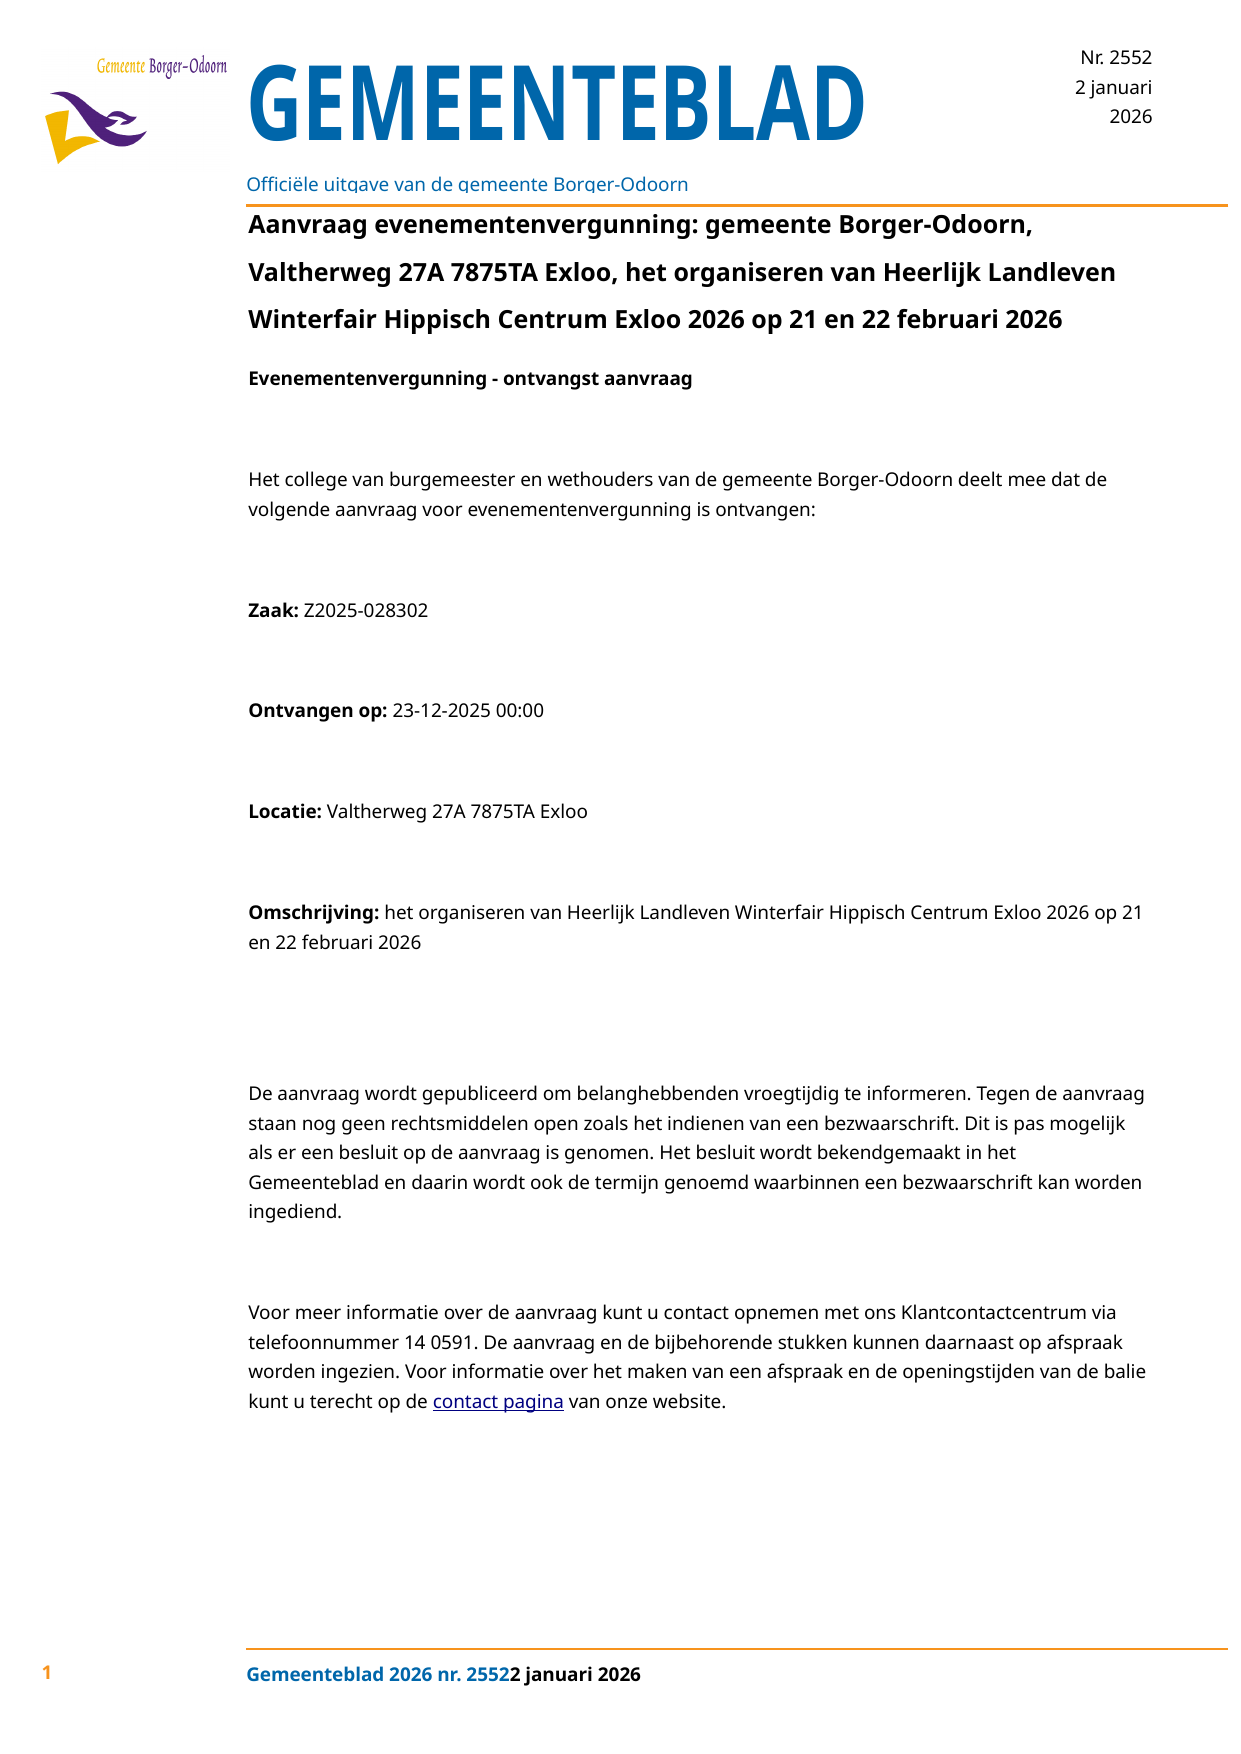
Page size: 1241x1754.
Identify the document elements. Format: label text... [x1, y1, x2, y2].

text Ontvangen op: 23-12-2025 00:00 [248, 698, 1152, 723]
text Zaak: Z2025-028302 [248, 597, 1152, 622]
picture [41, 47, 231, 172]
text Voor meer informatie over de aanvraag kunt u contact opnemen met ons Klantcontactcentrum via telefoonnummer 14 0591. De aanvraag en de bijbehorende stukken kunnen daarnaast op afspraak worden ingezien. Voor informatie over het maken van een afspraak en de openingstijden van de balie kunt u terecht op de contact pagina van onze website. [248, 1299, 1152, 1414]
text Het college van burgemeester en wethouders van de gemeente Borger-Odoorn deelt mee dat de volgende aanvraag voor evenementenvergunning is ontvangen: [248, 466, 1152, 522]
text Locatie: Valtherweg 27A 7875TA Exloo [248, 798, 1152, 824]
text Aanvraag evenementenvergunning: gemeente Borger-Odoorn, Valtherweg 27A 7875TA Exloo, het organiseren van Heerlijk Landleven Winterfair Hippisch Centrum Exloo 2026 op 21 en 22 februari 2026 [248, 207, 1152, 336]
text De aanvraag wordt gepubliceerd om belanghebbenden vroegtijdig te informeren. Tegen de aanvraag staan nog geen rechtsmiddelen open zoals het indienen van een bezwaarschrift. Dit is pas mogelijk als er een besluit op de aanvraag is genomen. Het besluit wordt bekendgemaakt in het Gemeenteblad en daarin wordt ook de termijn genoemd waarbinnen een bezwaarschrift kan worden ingediend. [248, 1080, 1152, 1224]
text Omschrijving: het organiseren van Heerlijk Landleven Winterfair Hippisch Centrum Exloo 2026 op 21 en 22 februari 2026 [248, 899, 1152, 954]
text Evenementenvergunning - ontvangst aanvraag [248, 366, 1152, 391]
